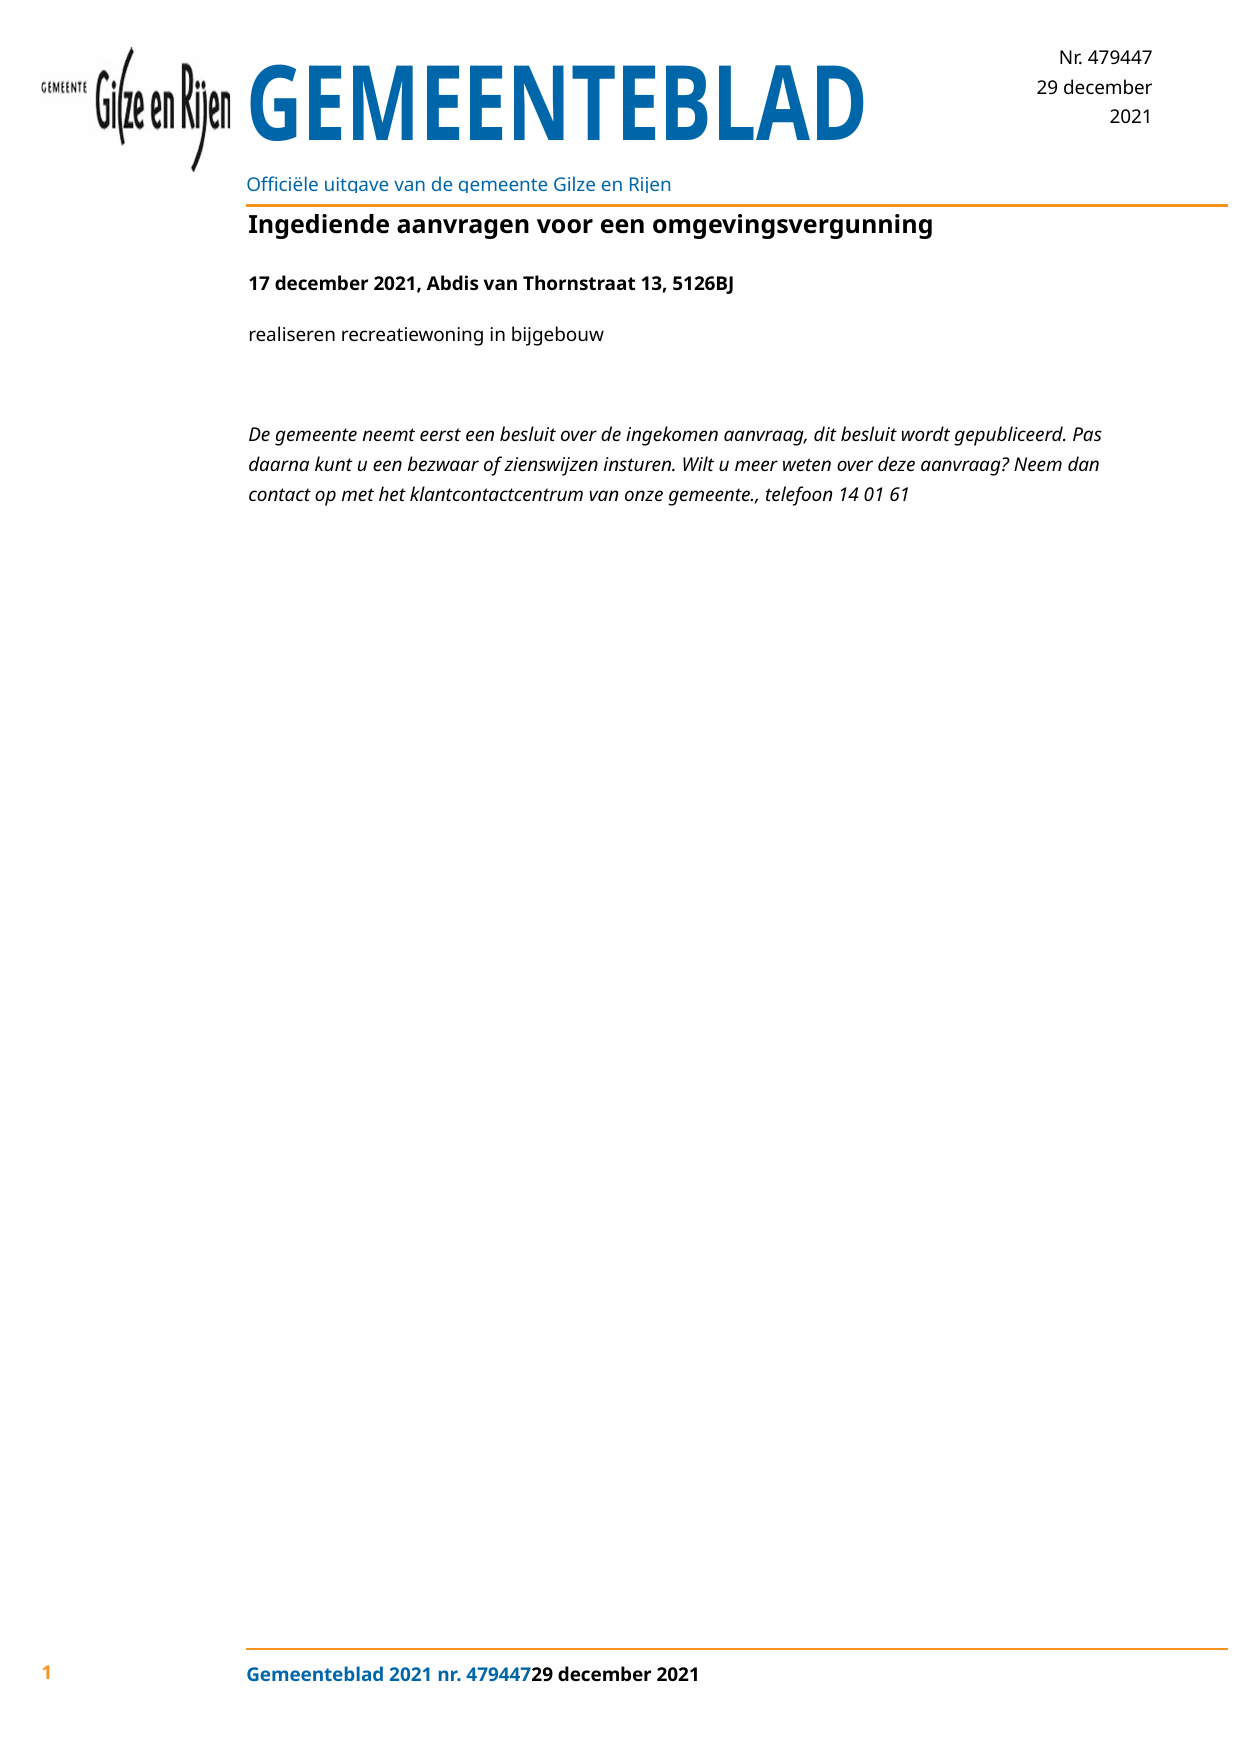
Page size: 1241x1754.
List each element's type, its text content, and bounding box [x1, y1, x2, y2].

text 17 december 2021, Abdis van Thornstraat 13, 5126BJ [248, 270, 1152, 296]
picture [41, 47, 231, 172]
text De gemeente neemt eerst een besluit over de ingekomen aanvraag, dit besluit wordt gepubliceerd. Pas daarna kunt u een bezwaar of zienswijzen insturen. Wilt u meer weten over deze aanvraag? Neem dan contact op met het klantcontactcentrum van onze gemeente., telefoon 14 01 61 [248, 422, 1152, 506]
text Ingediende aanvragen voor een omgevingsvergunning [248, 207, 1152, 241]
text realiseren recreatiewoning in bijgebouw [248, 321, 1152, 346]
